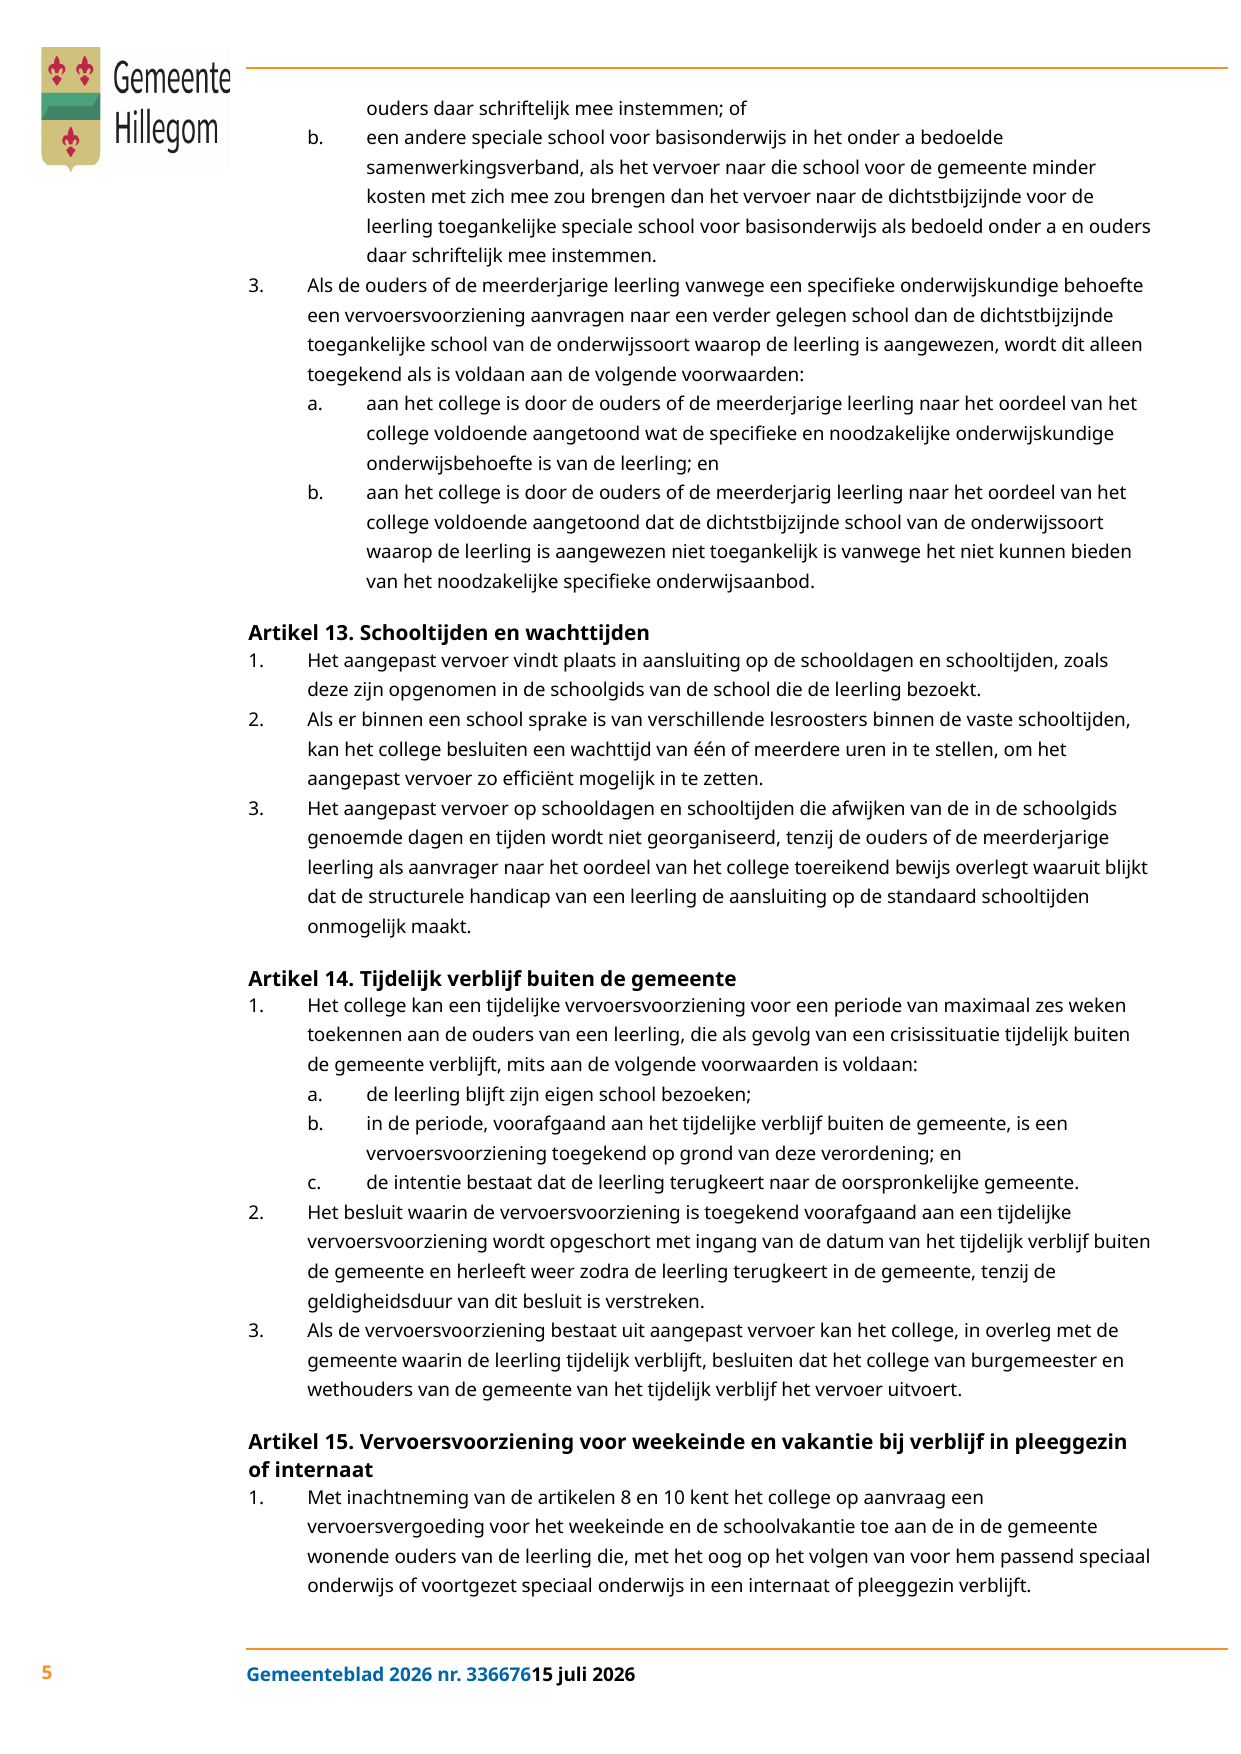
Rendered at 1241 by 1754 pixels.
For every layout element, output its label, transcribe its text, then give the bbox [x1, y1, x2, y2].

list in de periode, voorafgaand aan het tijdelijke verblijf buiten de gemeente, is een vervoersvoorziening toegekend op grond van deze verordening; en [307, 1110, 1152, 1166]
list Als er binnen een school sprake is van verschillende lesroosters binnen de vaste schooltijden, kan het college besluiten een wachttijd van één of meerdere uren in te stellen, om het aangepast vervoer zo efficiënt mogelijk in te zetten. [248, 706, 1152, 791]
list aan het college is door de ouders of de meerderjarige leerling naar het oordeel van het college voldoende aangetoond wat de specifieke en noodzakelijke onderwijskundige onderwijsbehoefte is van de leerling; en [307, 391, 1152, 476]
text Artikel 14. Tijdelijk verblijf buiten de gemeente [248, 964, 1152, 992]
picture [41, 47, 231, 172]
list de leerling blijft zijn eigen school bezoeken; [307, 1081, 1152, 1107]
list Het college kan een tijdelijke vervoersvoorziening voor een periode van maximaal zes weken toekennen aan de ouders van een leerling, die als gevolg van een crisissituatie tijdelijk buiten de gemeente verblijft, mits aan de volgende voorwaarden is voldaan: [248, 992, 1152, 1077]
list Het besluit waarin de vervoersvoorziening is toegekend voorafgaand aan een tijdelijke vervoersvoorziening wordt opgeschort met ingang van de datum van het tijdelijk verblijf buiten de gemeente en herleeft weer zodra de leerling terugkeert in de gemeente, tenzij de geldigheidsduur van dit besluit is verstreken. [248, 1199, 1152, 1314]
list Met inachtneming van de artikelen 8 en 10 kent het college op aanvraag een vervoersvergoeding voor het weekeinde en de schoolvakantie toe aan de in de gemeente wonende ouders van de leerling die, met het oog op het volgen van voor hem passend speciaal onderwijs of voortgezet speciaal onderwijs in een internaat of pleeggezin verblijft. [248, 1484, 1152, 1598]
list de intentie bestaat dat de leerling terugkeert naar de oorspronkelijke gemeente. [307, 1169, 1152, 1195]
list Als de ouders of de meerderjarige leerling vanwege een specifieke onderwijskundige behoefte een vervoersvoorziening aanvragen naar een verder gelegen school dan de dichtstbijzijnde toegankelijke school van de onderwijssoort waarop de leerling is aangewezen, wordt dit alleen toegekend als is voldaan aan de volgende voorwaarden: [248, 272, 1152, 387]
list Het aangepast vervoer vindt plaats in aansluiting op de schooldagen en schooltijden, zoals deze zijn opgenomen in de schoolgids van de school die de leerling bezoekt. [248, 647, 1152, 702]
list aan het college is door de ouders of de meerderjarig leerling naar het oordeel van het college voldoende aangetoond dat de dichtstbijzijnde school van de onderwijssoort waarop de leerling is aangewezen niet toegankelijk is vanwege het niet kunnen bieden van het noodzakelijke specifieke onderwijsaanbod. [307, 479, 1152, 594]
list Als de vervoersvoorziening bestaat uit aangepast vervoer kan het college, in overleg met de gemeente waarin de leerling tijdelijk verblijft, besluiten dat het college van burgemeester en wethouders van de gemeente van het tijdelijk verblijf het vervoer uitvoert. [248, 1317, 1152, 1402]
text Artikel 13. Schooltijden en wachttijden [248, 618, 1152, 647]
list ouders daar schriftelijk mee instemmen; of [307, 95, 1152, 121]
text Artikel 15. Vervoersvoorziening voor weekeinde en vakantie bij verblijf in pleeggezin of internaat [248, 1427, 1152, 1484]
list een andere speciale school voor basisonderwijs in het onder a bedoelde samenwerkingsverband, als het vervoer naar die school voor de gemeente minder kosten met zich mee zou brengen dan het vervoer naar de dichtstbijzijnde voor de leerling toegankelijke speciale school voor basisonderwijs als bedoeld onder a en ouders daar schriftelijk mee instemmen. [307, 124, 1152, 268]
list Het aangepast vervoer op schooldagen en schooltijden die afwijken van de in de schoolgids genoemde dagen en tijden wordt niet georganiseerd, tenzij de ouders of de meerderjarige leerling als aanvrager naar het oordeel van het college toereikend bewijs overlegt waaruit blijkt dat de structurele handicap van een leerling de aansluiting op de standaard schooltijden onmogelijk maakt. [248, 795, 1152, 939]
